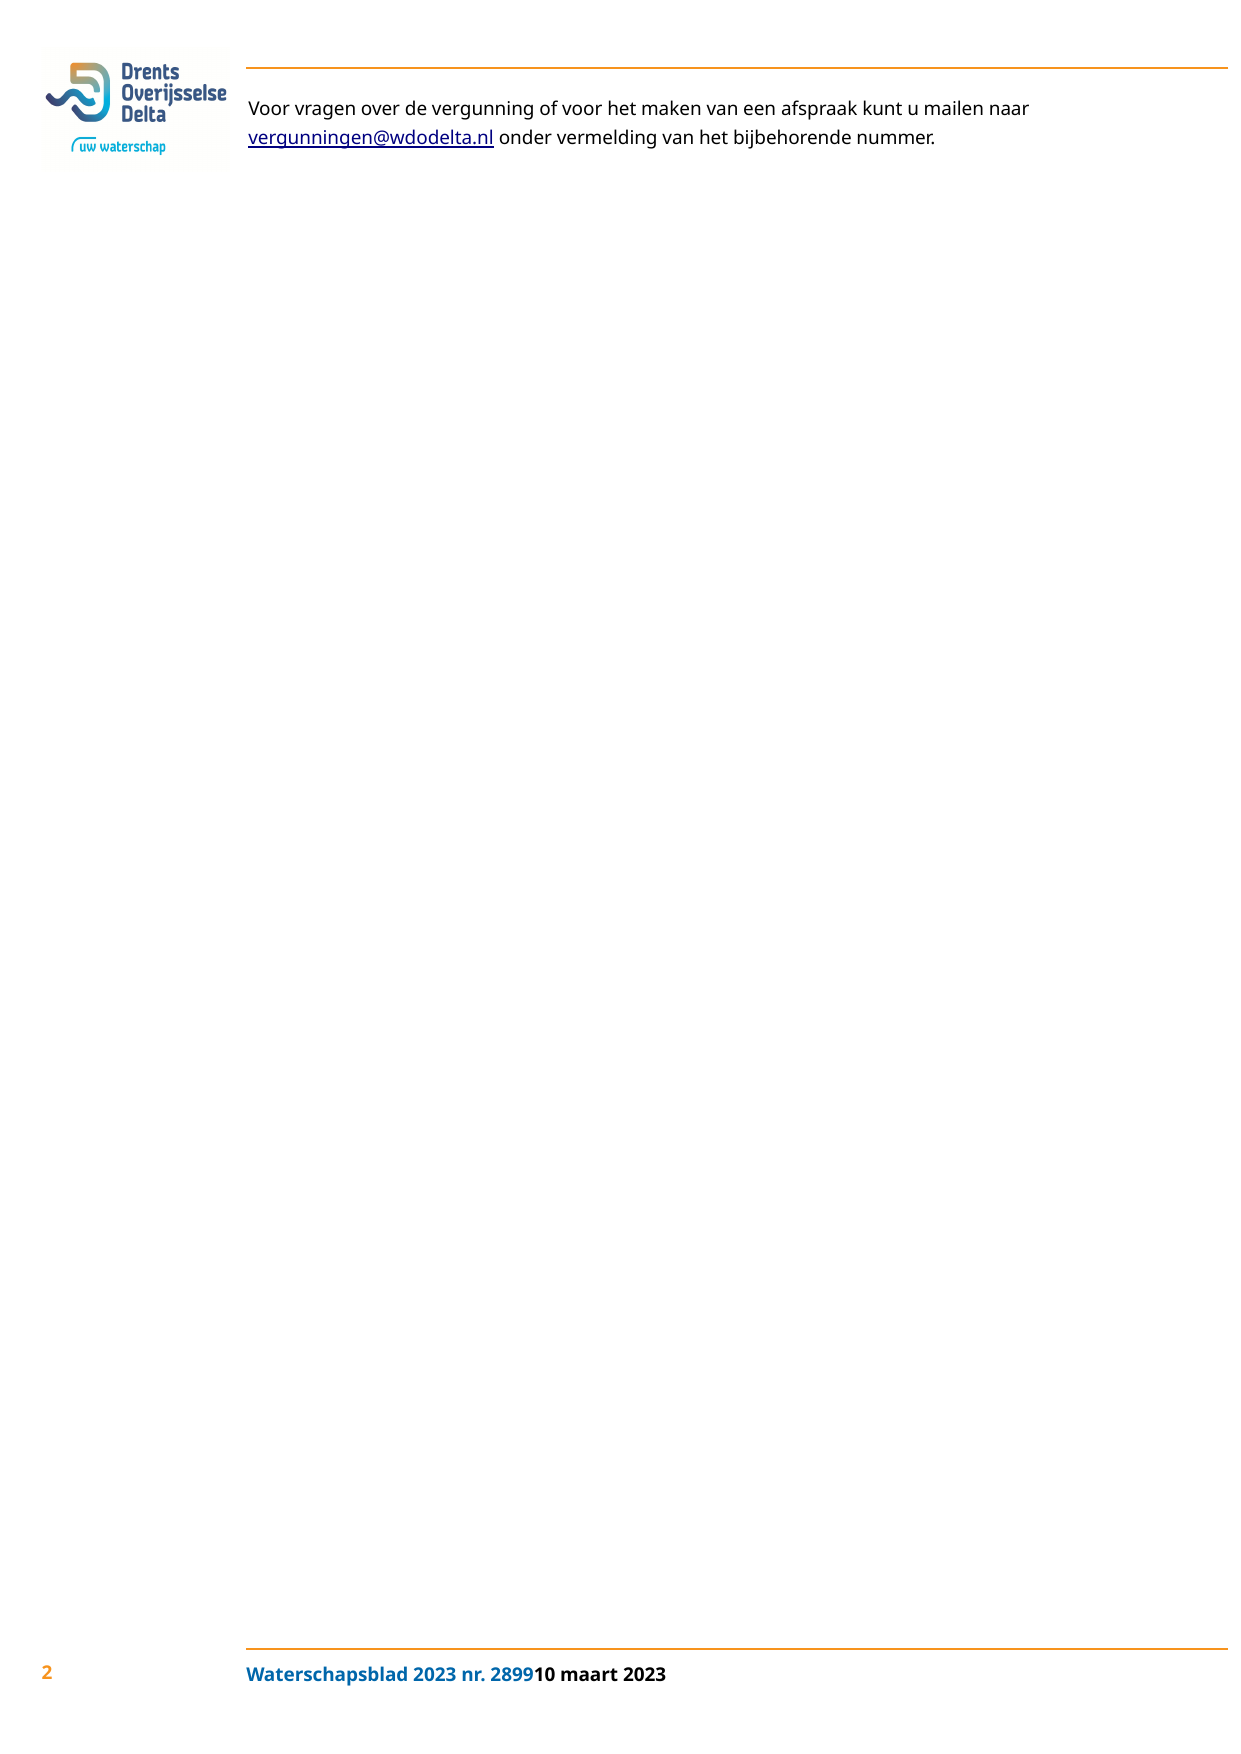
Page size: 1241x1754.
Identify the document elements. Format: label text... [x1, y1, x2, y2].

picture [41, 47, 231, 172]
text Voor vragen over de vergunning of voor het maken van een afspraak kunt u mailen naar vergunningen@wdodelta.nl onder vermelding van het bijbehorende nummer. [248, 95, 1152, 150]
